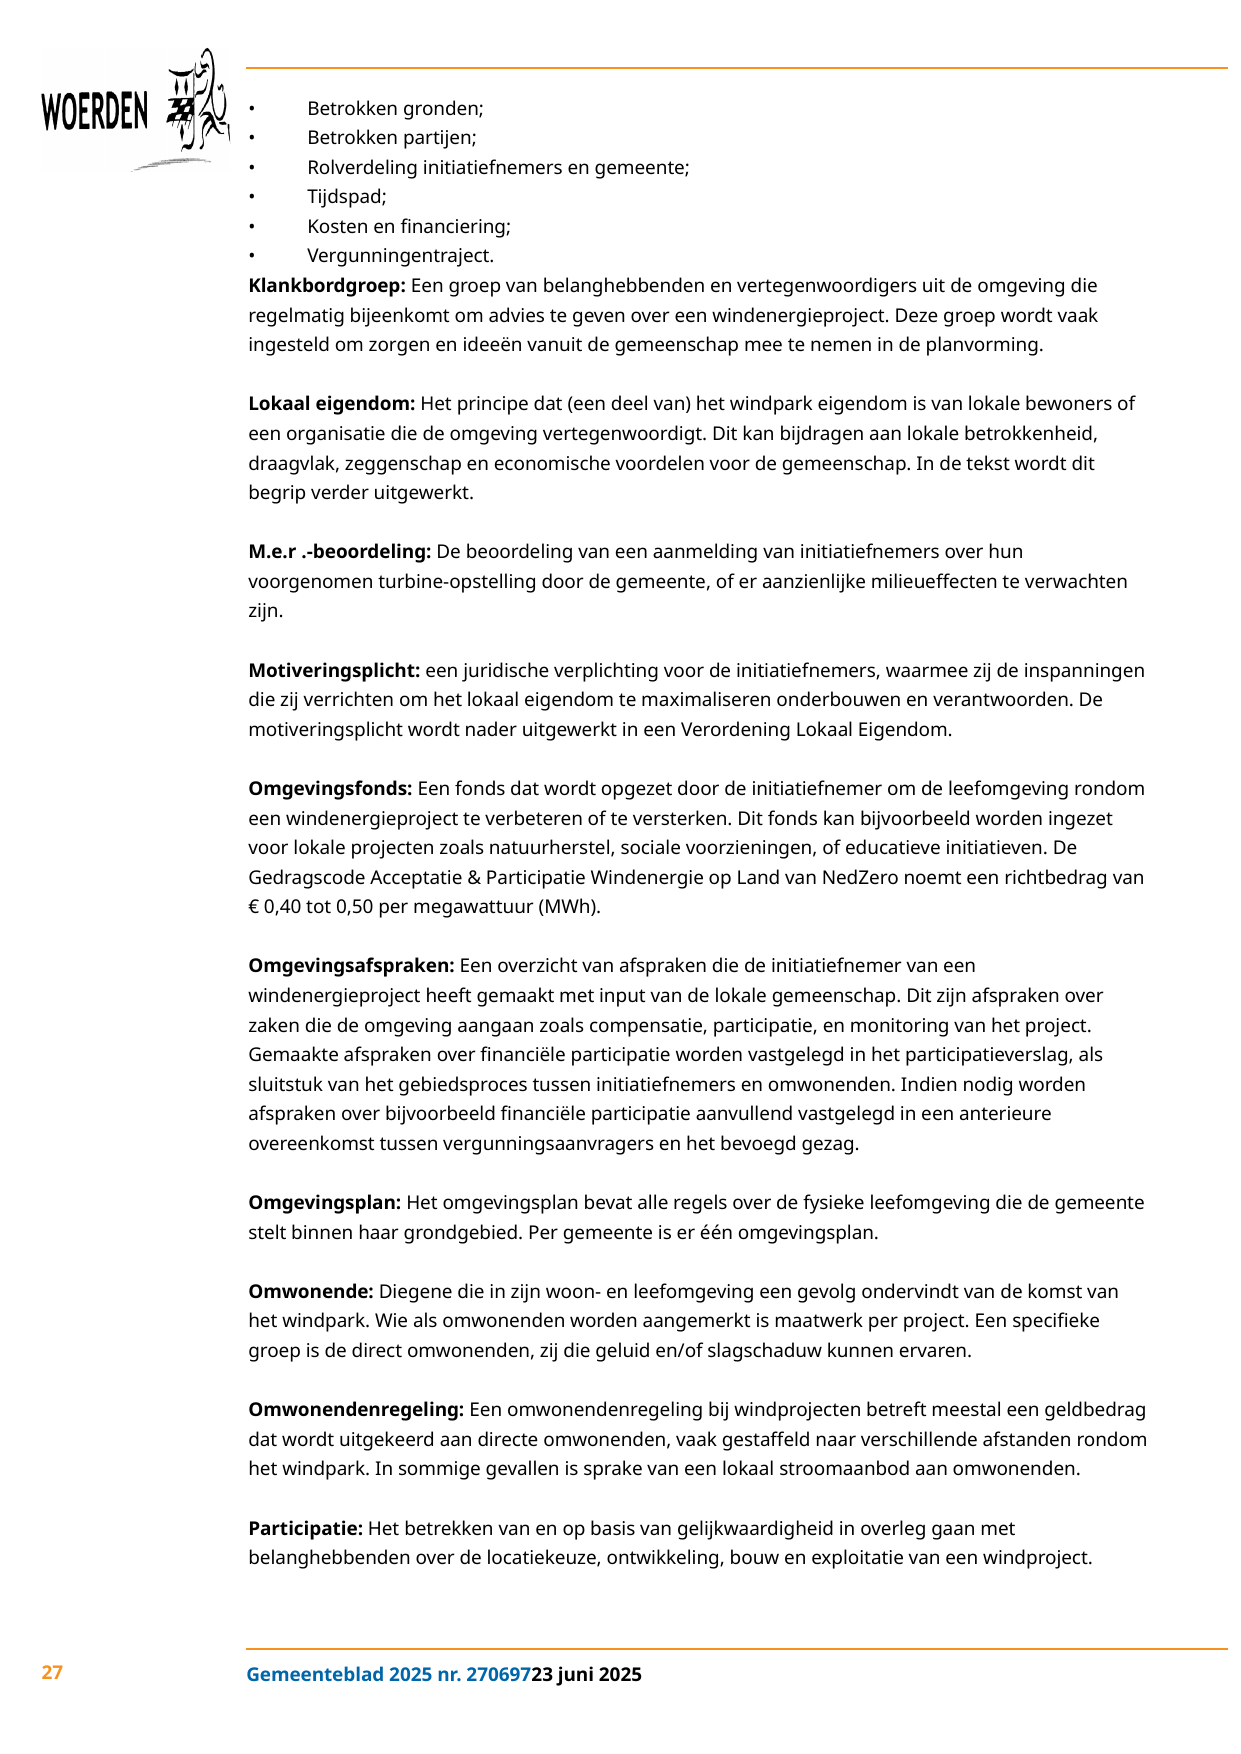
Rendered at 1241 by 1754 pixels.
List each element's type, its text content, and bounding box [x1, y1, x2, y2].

text Omgevingsafspraken: Een overzicht van afspraken die de initiatiefnemer van een windenergieproject heeft gemaakt met input van de lokale gemeenschap. Dit zijn afspraken over zaken die de omgeving aangaan zoals compensatie, participatie, en monitoring van het project. Gemaakte afspraken over financiële participatie worden vastgelegd in het participatieverslag, als sluitstuk van het gebiedsproces tussen initiatiefnemers en omwonenden. Indien nodig worden afspraken over bijvoorbeeld financiële participatie aanvullend vastgelegd in een anterieure overeenkomst tussen vergunningsaanvragers en het bevoegd gezag. [248, 953, 1152, 1156]
list Kosten en financiering; [248, 213, 1152, 239]
text Omwonendenregeling: Een omwonendenregeling bij windprojecten betreft meestal een geldbedrag dat wordt uitgekeerd aan directe omwonenden, vaak gestaffeld naar verschillende afstanden rondom het windpark. In sommige gevallen is sprake van een lokaal stroomaanbod aan omwonenden. [248, 1396, 1152, 1481]
text Participatie: Het betrekken van en op basis van gelijkwaardigheid in overleg gaan met belanghebbenden over de locatiekeuze, ontwikkeling, bouw en exploitatie van een windproject. [248, 1515, 1152, 1570]
list Tijdspad; [248, 183, 1152, 209]
list Betrokken partijen; [248, 124, 1152, 150]
text M.e.r .-beoordeling: De beoordeling van een aanmelding van initiatiefnemers over hun voorgenomen turbine-opstelling door de gemeente, of er aanzienlijke milieueffecten te verwachten zijn. [248, 538, 1152, 623]
list Rolverdeling initiatiefnemers en gemeente; [248, 154, 1152, 180]
text Motiveringsplicht: een juridische verplichting voor de initiatiefnemers, waarmee zij de inspanningen die zij verrichten om het lokaal eigendom te maximaliseren onderbouwen en verantwoorden. De motiveringsplicht wordt nader uitgewerkt in een Verordening Lokaal Eigendom. [248, 657, 1152, 742]
list Vergunningentraject. [248, 243, 1152, 268]
text Omgevingsfonds: Een fonds dat wordt opgezet door de initiatiefnemer om de leefomgeving rondom een windenergieproject te verbeteren of te versterken. Dit fonds kan bijvoorbeeld worden ingezet voor lokale projecten zoals natuurherstel, sociale voorzieningen, of educatieve initiatieven. De Gedragscode Acceptatie & Participatie Windenergie op Land van NedZero noemt een richtbedrag van € 0,40 tot 0,50 per megawattuur (MWh). [248, 775, 1152, 919]
text Lokaal eigendom: Het principe dat (een deel van) het windpark eigendom is van lokale bewoners of een organisatie die de omgeving vertegenwoordigt. Dit kan bijdragen aan lokale betrokkenheid, draagvlak, zeggenschap en economische voordelen voor de gemeenschap. In de tekst wordt dit begrip verder uitgewerkt. [248, 391, 1152, 505]
text Omwonende: Diegene die in zijn woon- en leefomgeving een gevolg ondervindt van de komst van het windpark. Wie als omwonenden worden aangemerkt is maatwerk per project. Een specifieke groep is de direct omwonenden, zij die geluid en/of slagschaduw kunnen ervaren. [248, 1278, 1152, 1363]
list Betrokken gronden; [248, 95, 1152, 121]
picture [41, 47, 231, 172]
text Klankbordgroep: Een groep van belanghebbenden en vertegenwoordigers uit de omgeving die regelmatig bijeenkomt om advies te geven over een windenergieproject. Deze groep wordt vaak ingesteld om zorgen en ideeën vanuit de gemeenschap mee te nemen in de planvorming. [248, 272, 1152, 357]
text Omgevingsplan: Het omgevingsplan bevat alle regels over de fysieke leefomgeving die de gemeente stelt binnen haar grondgebied. Per gemeente is er één omgevingsplan. [248, 1189, 1152, 1245]
